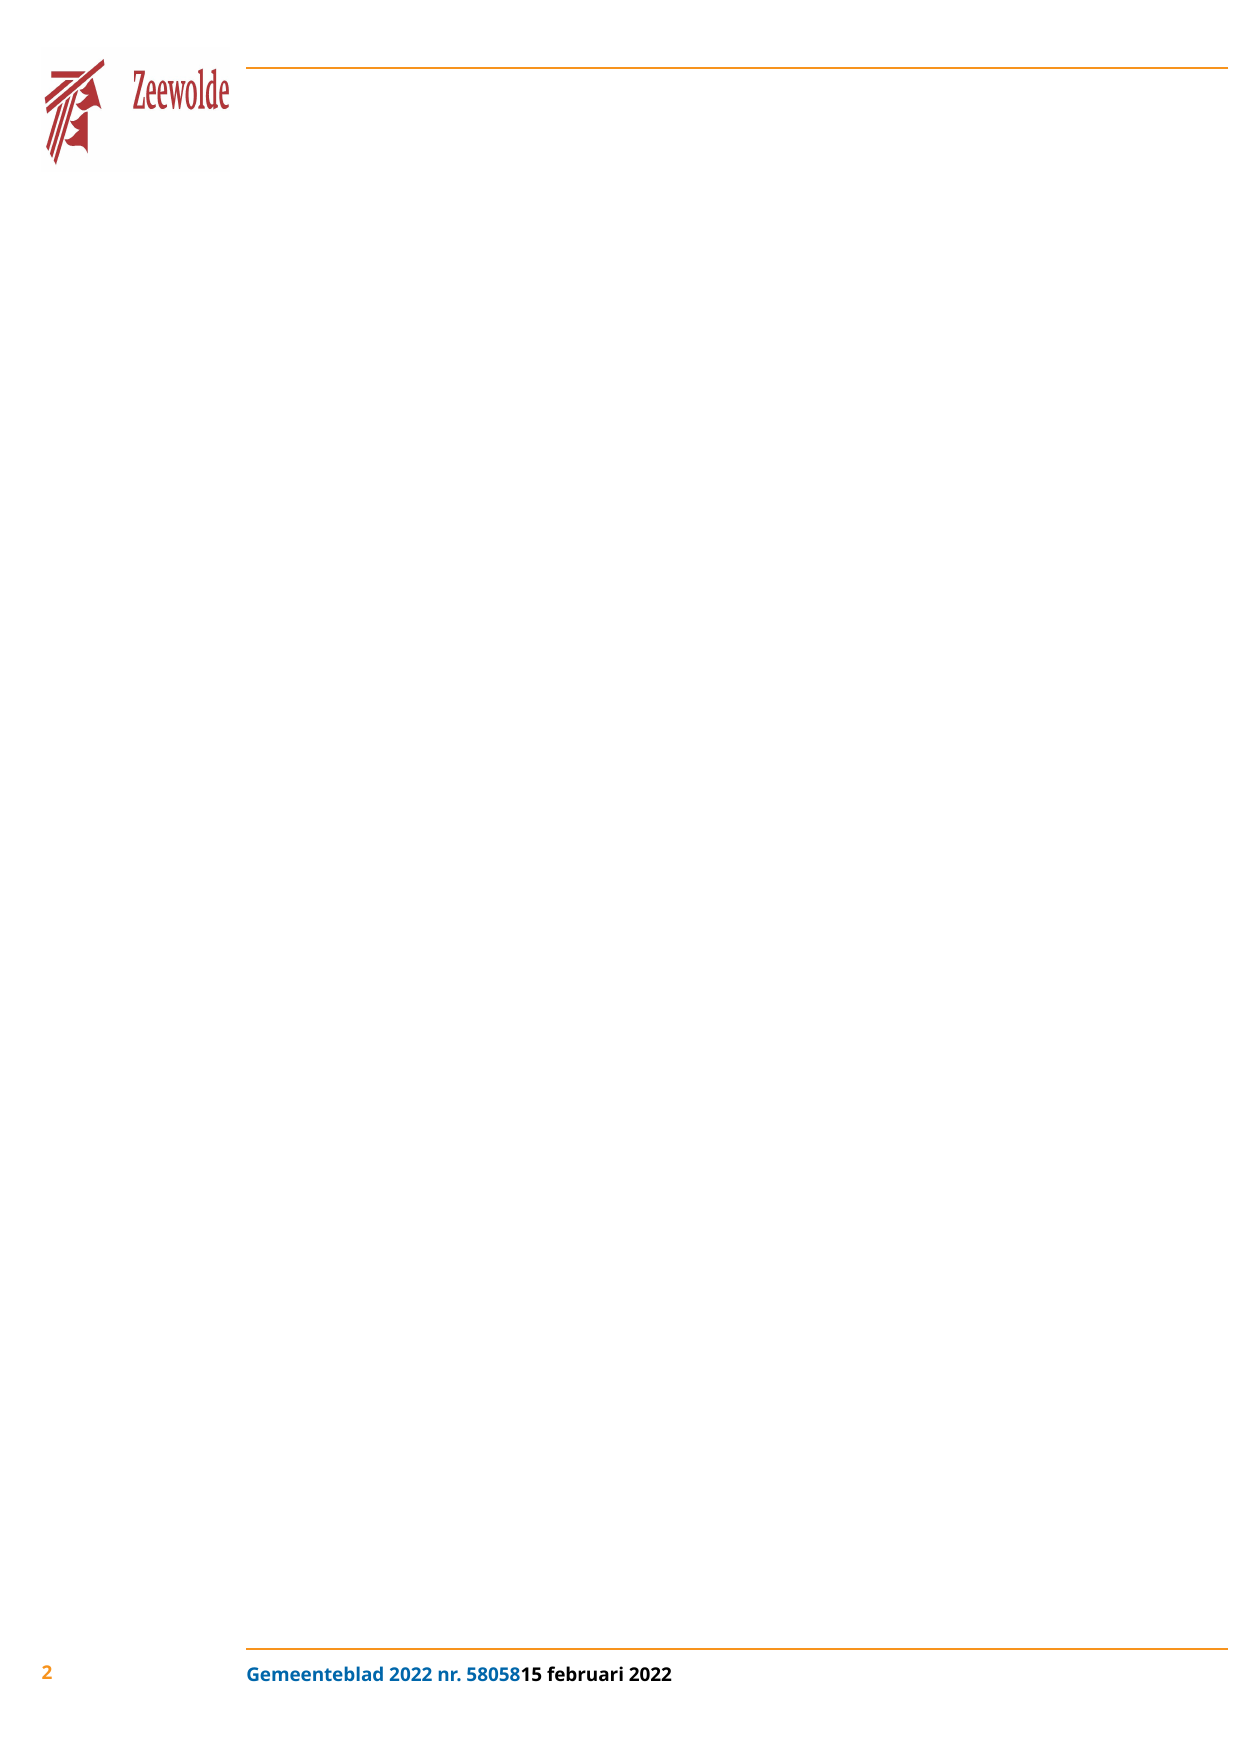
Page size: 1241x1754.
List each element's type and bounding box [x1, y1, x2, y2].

picture [41, 47, 231, 172]
